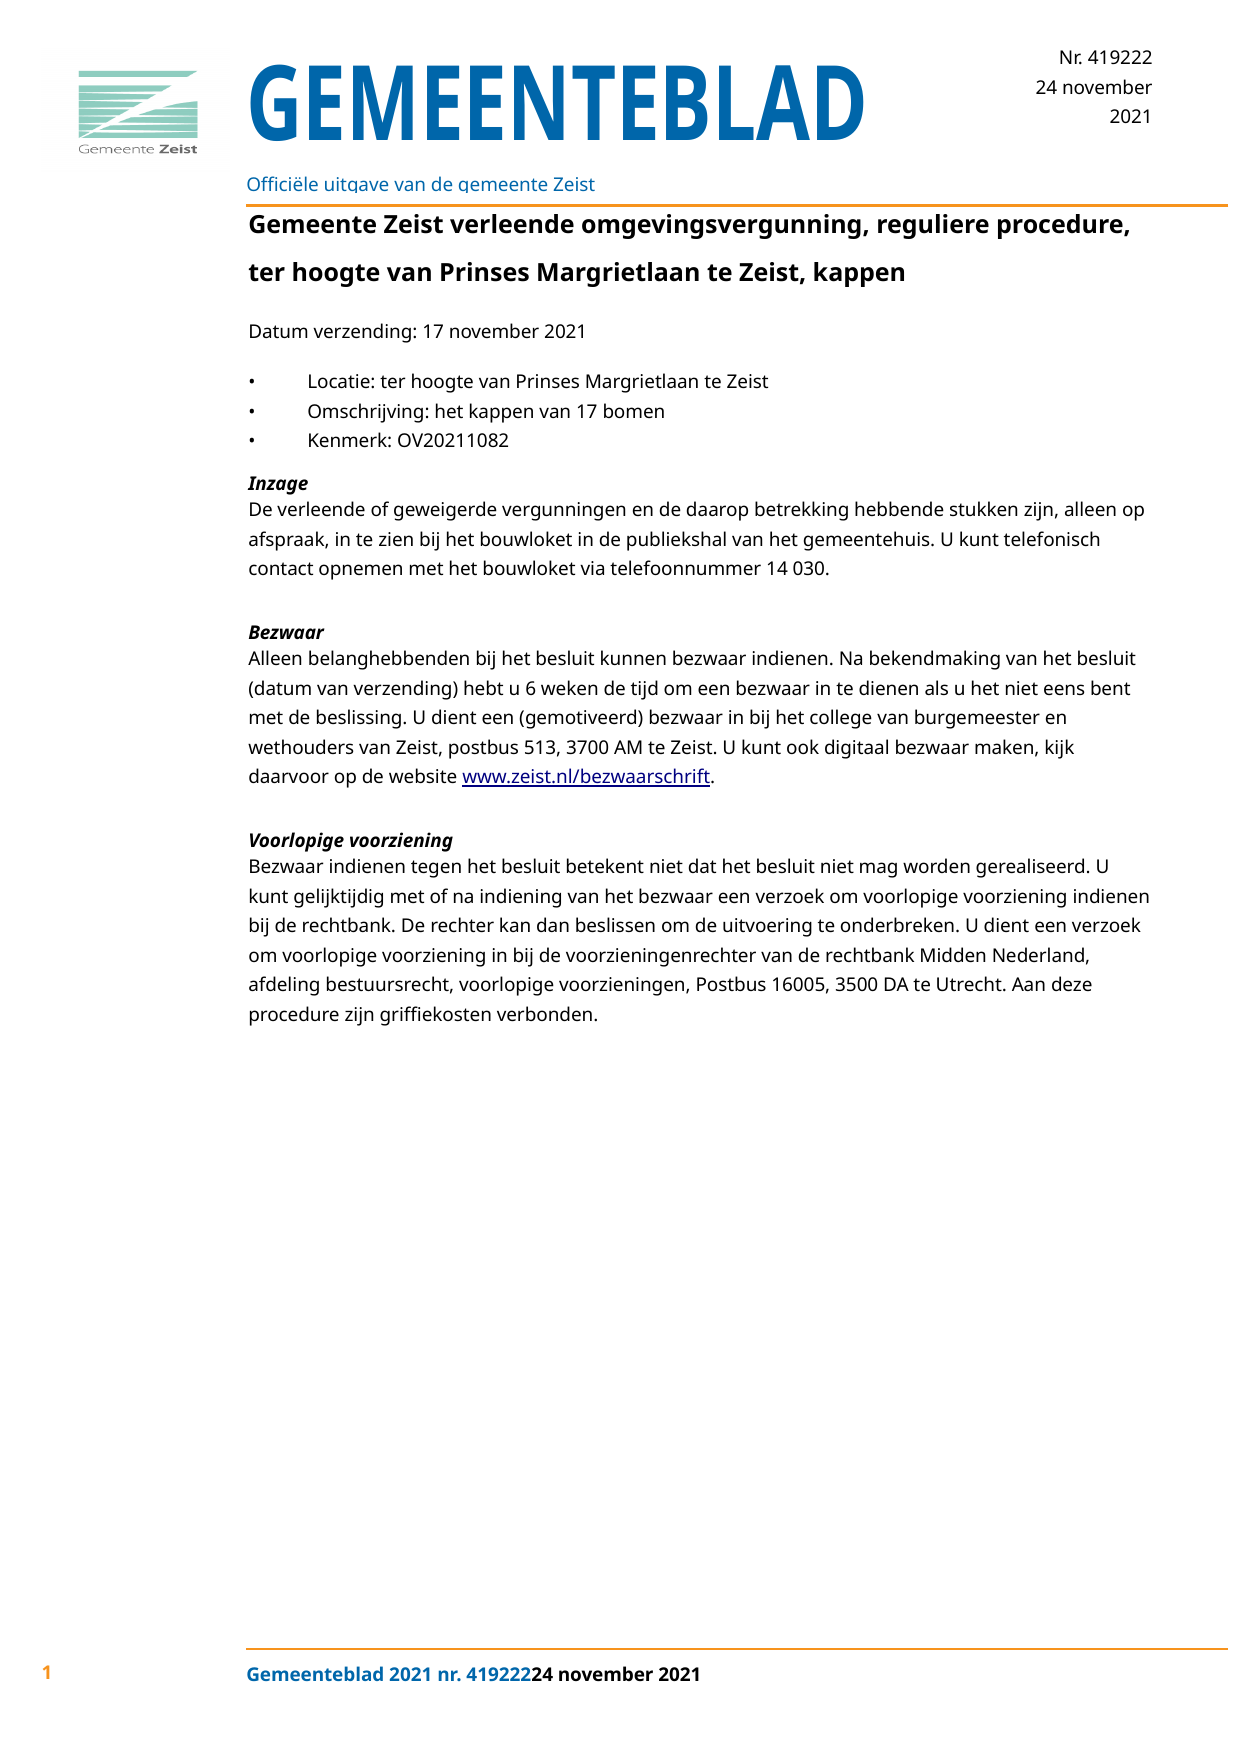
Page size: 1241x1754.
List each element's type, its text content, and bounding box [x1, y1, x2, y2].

list Kenmerk: OV20211082 [248, 427, 1152, 453]
text De verleende of geweigerde vergunningen en de daarop betrekking hebbende stukken zijn, alleen op afspraak, in te zien bij het bouwloket in de publiekshal van het gemeentehuis. U kunt telefonisch contact opnemen met het bouwloket via telefoonnummer 14 030. [248, 496, 1152, 581]
text Alleen belanghebbenden bij het besluit kunnen bezwaar indienen. Na bekendmaking van het besluit (datum van verzending) hebt u 6 weken de tijd om een bezwaar in te dienen als u het niet eens bent met de beslissing. U dient een (gemotiveerd) bezwaar in bij het college van burgemeester en wethouders van Zeist, postbus 513, 3700 AM te Zeist. U kunt ook digitaal bezwaar maken, kijk daarvoor op de website www.zeist.nl/bezwaarschrift. [248, 645, 1152, 789]
text Datum verzending: 17 november 2021 [248, 318, 1152, 344]
picture [41, 47, 231, 172]
text Inzage [248, 471, 1152, 496]
list Omschrijving: het kappen van 17 bomen [248, 398, 1152, 424]
text Bezwaar [248, 619, 1152, 645]
text Gemeente Zeist verleende omgevingsvergunning, reguliere procedure, ter hoogte van Prinses Margrietlaan te Zeist, kappen [248, 207, 1152, 288]
text Bezwaar indienen tegen het besluit betekent niet dat het besluit niet mag worden gerealiseerd. U kunt gelijktijdig met of na indiening van het bezwaar een verzoek om voorlopige voorziening indienen bij de rechtbank. De rechter kan dan beslissen om de uitvoering te onderbreken. U dient een verzoek om voorlopige voorziening in bij de voorzieningenrechter van de rechtbank Midden Nederland, afdeling bestuursrecht, voorlopige voorzieningen, Postbus 16005, 3500 DA te Utrecht. Aan deze procedure zijn griffiekosten verbonden. [248, 853, 1152, 1027]
list Locatie: ter hoogte van Prinses Margrietlaan te Zeist [248, 368, 1152, 394]
text Voorlopige voorziening [248, 827, 1152, 853]
